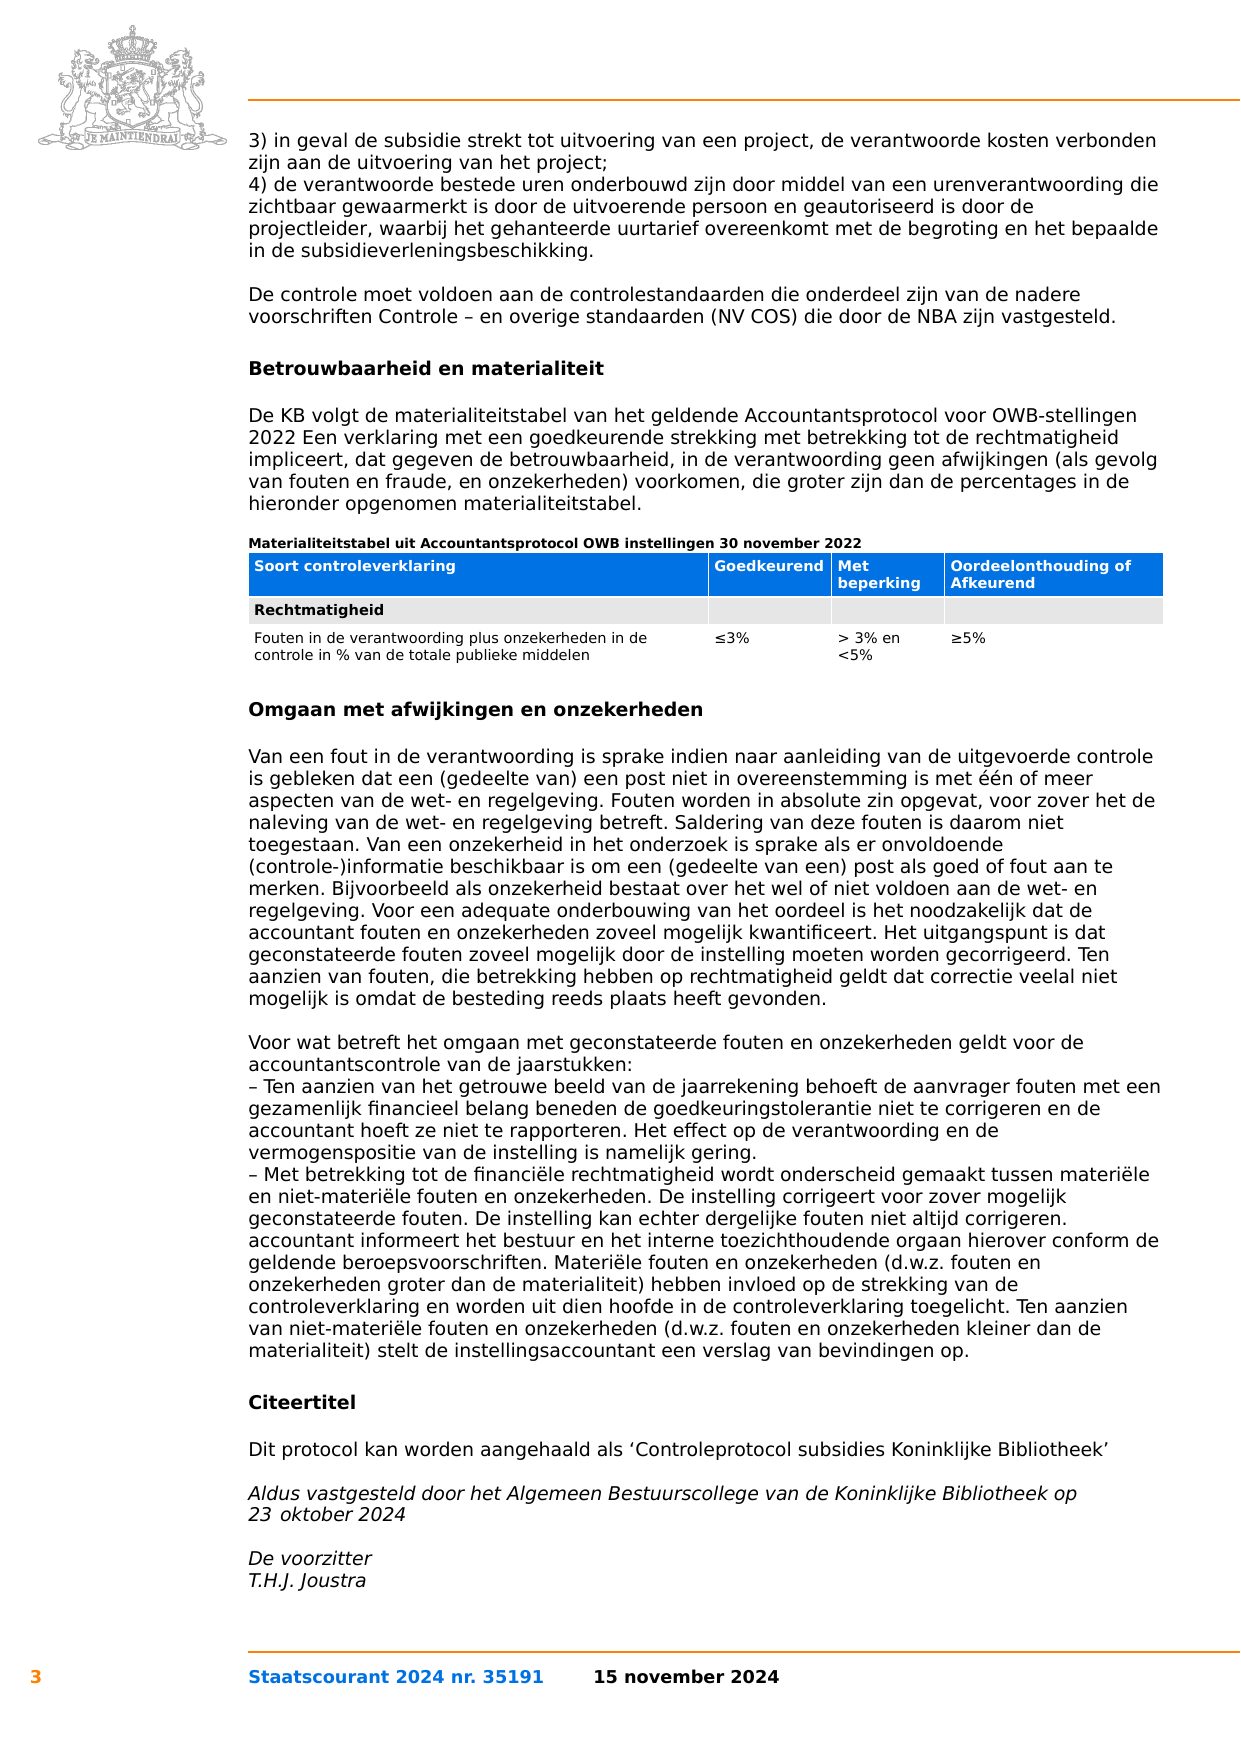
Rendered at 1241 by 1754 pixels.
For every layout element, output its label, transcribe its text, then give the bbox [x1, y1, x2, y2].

table_cell [832, 598, 944, 624]
table_cell [945, 598, 1163, 624]
table_cell ≤3% [709, 625, 831, 668]
table_cell Oordeelonthouding of Afkeurend [945, 553, 1163, 596]
text De voorzitter T.H.J. Joustra [248, 1548, 1163, 1592]
text Aldus vastgesteld door het Algemeen Bestuurscollege van de Koninklijke Bibliotheek op 23 oktober 2024 [248, 1482, 1163, 1526]
table_cell Met beperking [832, 553, 944, 596]
table_cell Rechtmatigheid [249, 598, 708, 624]
subtitle Omgaan met afwijkingen en onzekerheden [248, 699, 1163, 721]
text – Met betrekking tot de financiële rechtmatigheid wordt onderscheid gemaakt tussen materiële en niet-materiële fouten en onzekerheden. De instelling corrigeert voor zover mogelijk geconstateerde fouten. De instelling kan echter dergelijke fouten niet altijd corrigeren. accountant informeert het bestuur en het interne toezichthoudende orgaan hierover conform de geldende beroepsvoorschriften. Materiële fouten en onzekerheden (d.w.z. fouten en onzekerheden groter dan de materialiteit) hebben invloed op de strekking van de controleverklaring en worden uit dien hoofde in de controleverklaring toegelicht. Ten aanzien van niet-materiële fouten en onzekerheden (d.w.z. fouten en onzekerheden kleiner dan de materialiteit) stelt de instellingsaccountant een verslag van bevindingen op. [248, 1164, 1163, 1362]
table_cell > 3% en <5% [832, 625, 944, 668]
table_cell Goedkeurend [709, 553, 831, 596]
text De controle moet voldoen aan de controlestandaarden die onderdeel zijn van de nadere voorschriften Controle – en overige standaarden (NV COS) die door de NBA zijn vastgesteld. [248, 284, 1163, 328]
text Dit protocol kan worden aangehaald als ‘Controleprotocol subsidies Koninklijke Bibliotheek’ [248, 1438, 1163, 1461]
text 4) de verantwoorde bestede uren onderbouwd zijn door middel van een urenverantwoording die zichtbaar gewaarmerkt is door de uitvoerende persoon en geautoriseerd is door de projectleider, waarbij het gehanteerde uurtarief overeenkomt met de begroting en het bepaalde in de subsidieverleningsbeschikking. [248, 174, 1163, 262]
subtitle Citeertitel [248, 1392, 1163, 1413]
table_cell [709, 598, 831, 624]
text 3) in geval de subsidie strekt tot uitvoering van een project, de verantwoorde kosten verbonden zijn aan de uitvoering van het project; [248, 130, 1163, 174]
table_cell ≥5% [945, 625, 1163, 668]
table_cell Soort controleverklaring [249, 553, 708, 596]
text Voor wat betreft het omgaan met geconstateerde fouten en onzekerheden geldt voor de accountantscontrole van de jaarstukken: [248, 1032, 1163, 1076]
text – Ten aanzien van het getrouwe beeld van de jaarrekening behoeft de aanvrager fouten met een gezamenlijk financieel belang beneden de goedkeuringstolerantie niet te corrigeren en de accountant hoeft ze niet te rapporteren. Het effect op de verantwoording en de vermogenspositie van de instelling is namelijk gering. [248, 1076, 1163, 1164]
text Van een fout in de verantwoording is sprake indien naar aanleiding van de uitgevoerde controle is gebleken dat een (gedeelte van) een post niet in overeenstemming is met één of meer aspecten van de wet- en regelgeving. Fouten worden in absolute zin opgevat, voor zover het de naleving van de wet- en regelgeving betreft. Saldering van deze fouten is daarom niet toegestaan. Van een onzekerheid in het onderzoek is sprake als er onvoldoende (controle-)informatie beschikbaar is om een (gedeelte van een) post als goed of fout aan te merken. Bijvoorbeeld als onzekerheid bestaat over het wel of niet voldoen aan de wet- en regelgeving. Voor een adequate onderbouwing van het oordeel is het noodzakelijk dat de accountant fouten en onzekerheden zoveel mogelijk kwantificeert. Het uitgangspunt is dat geconstateerde fouten zoveel mogelijk door de instelling moeten worden gecorrigeerd. Ten aanzien van fouten, die betrekking hebben op rechtmatigheid geldt dat correctie veelal niet mogelijk is omdat de besteding reeds plaats heeft gevonden. [248, 746, 1163, 1010]
table_cell Fouten in de verantwoording plus onzekerheden in de controle in % van de totale publieke middelen [249, 625, 708, 668]
table_header Materialiteitstabel uit Accountantsprotocol OWB instellingen 30 november 2022 [248, 536, 1163, 552]
text De KB volgt de materialiteitstabel van het geldende Accountantsprotocol voor OWB-stellingen 2022 Een verklaring met een goedkeurende strekking met betrekking tot de rechtmatigheid impliceert, dat gegeven de betrouwbaarheid, in de verantwoording geen afwijkingen (als gevolg van fouten en fraude, en onzekerheden) voorkomen, die groter zijn dan de percentages in de hieronder opgenomen materialiteitstabel. [248, 404, 1163, 514]
picture [38, 25, 227, 150]
subtitle Betrouwbaarheid en materialiteit [248, 358, 1163, 379]
